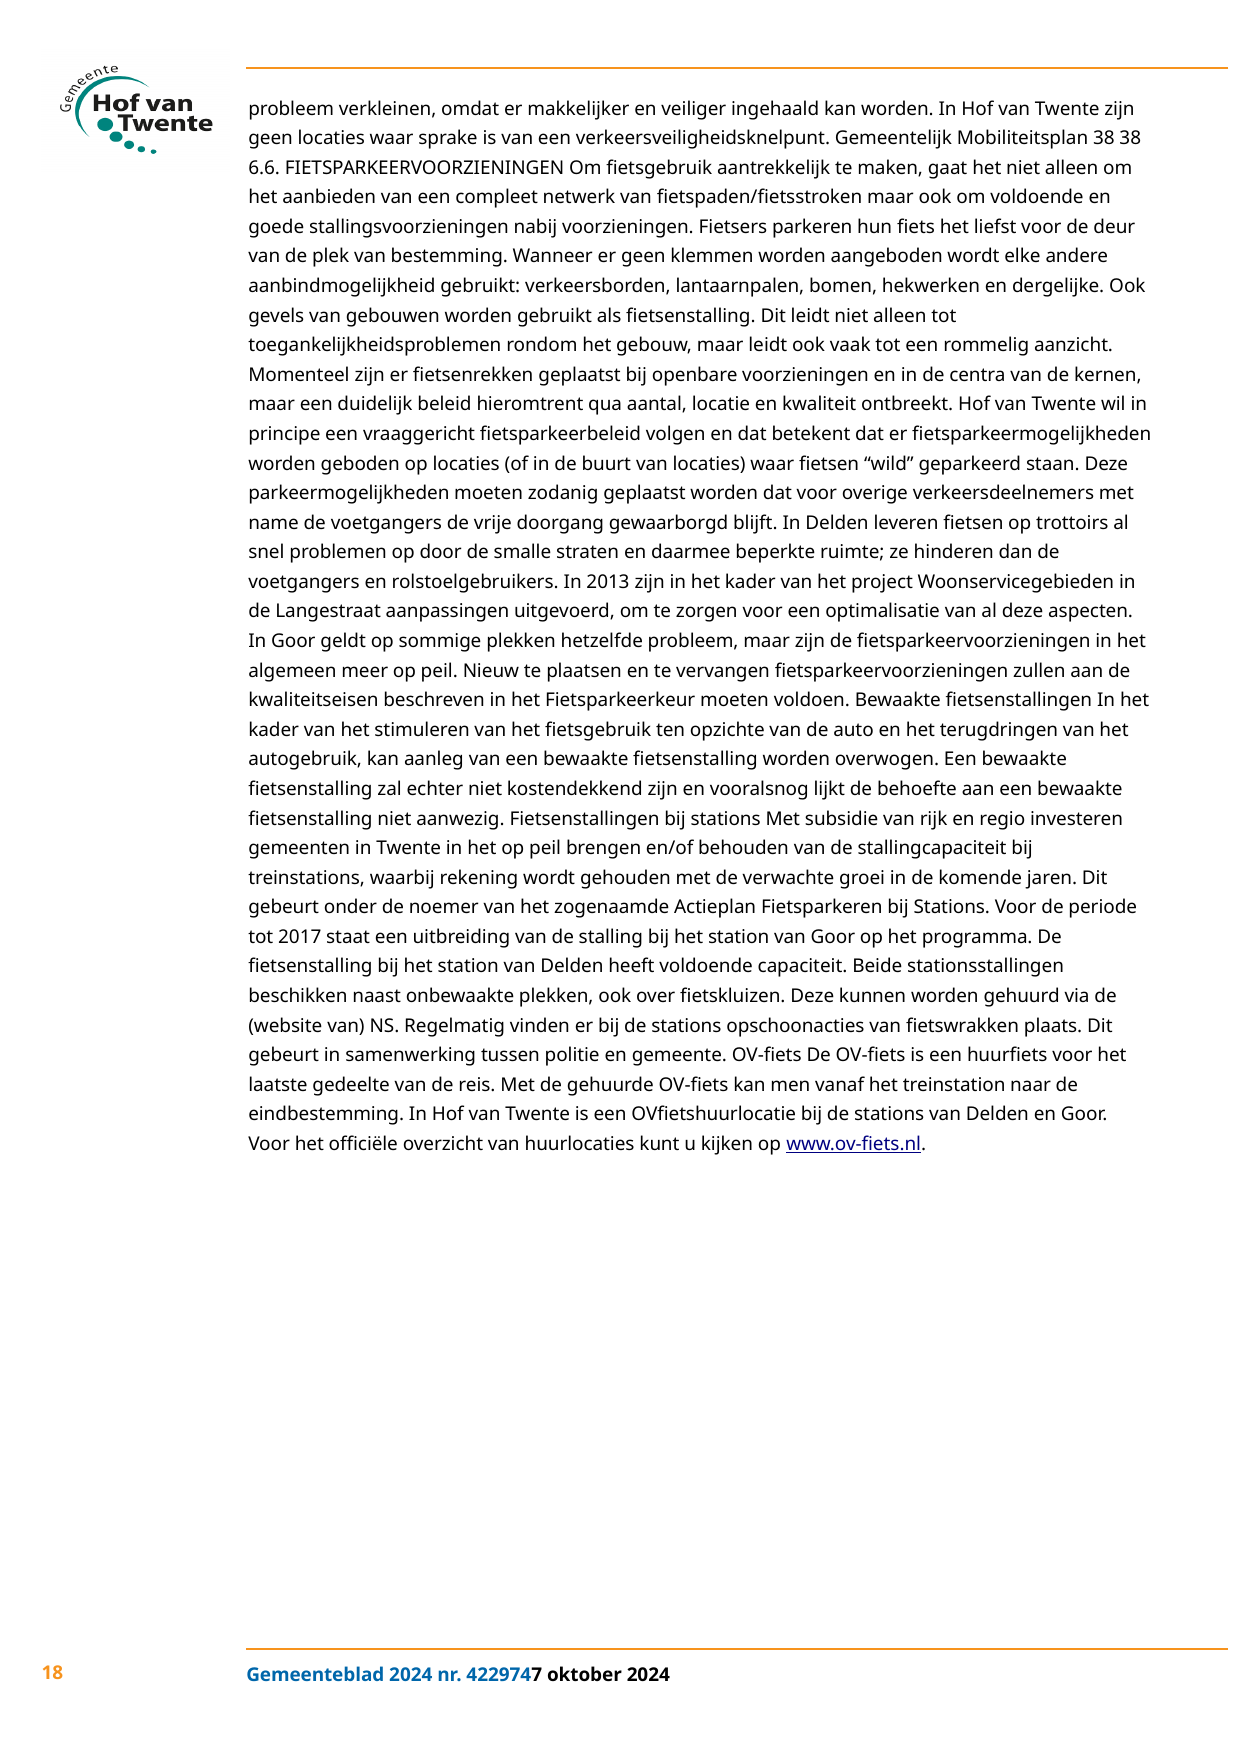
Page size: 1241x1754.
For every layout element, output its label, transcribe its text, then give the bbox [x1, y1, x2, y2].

picture [41, 47, 231, 172]
text probleem verkleinen, omdat er makkelijker en veiliger ingehaald kan worden. In Hof van Twente zijn geen locaties waar sprake is van een verkeersveiligheidsknelpunt. Gemeentelijk Mobiliteitsplan 38 38 6.6. FIETSPARKEERVOORZIENINGEN Om fietsgebruik aantrekkelijk te maken, gaat het niet alleen om het aanbieden van een compleet netwerk van fietspaden/fietsstroken maar ook om voldoende en goede stallingsvoorzieningen nabij voorzieningen. Fietsers parkeren hun fiets het liefst voor de deur van de plek van bestemming. Wanneer er geen klemmen worden aangeboden wordt elke andere aanbindmogelijkheid gebruikt: verkeersborden, lantaarnpalen, bomen, hekwerken en dergelijke. Ook gevels van gebouwen worden gebruikt als fietsenstalling. Dit leidt niet alleen tot toegankelijkheidsproblemen rondom het gebouw, maar leidt ook vaak tot een rommelig aanzicht. Momenteel zijn er fietsenrekken geplaatst bij openbare voorzieningen en in de centra van de kernen, maar een duidelijk beleid hieromtrent qua aantal, locatie en kwaliteit ontbreekt. Hof van Twente wil in principe een vraaggericht fietsparkeerbeleid volgen en dat betekent dat er fietsparkeermogelijkheden worden geboden op locaties (of in de buurt van locaties) waar fietsen “wild” geparkeerd staan. Deze parkeermogelijkheden moeten zodanig geplaatst worden dat voor overige verkeersdeelnemers met name de voetgangers de vrije doorgang gewaarborgd blijft. In Delden leveren fietsen op trottoirs al snel problemen op door de smalle straten en daarmee beperkte ruimte; ze hinderen dan de voetgangers en rolstoelgebruikers. In 2013 zijn in het kader van het project Woonservicegebieden in de Langestraat aanpassingen uitgevoerd, om te zorgen voor een optimalisatie van al deze aspecten. In Goor geldt op sommige plekken hetzelfde probleem, maar zijn de fietsparkeervoorzieningen in het algemeen meer op peil. Nieuw te plaatsen en te vervangen fietsparkeervoorzieningen zullen aan de kwaliteitseisen beschreven in het Fietsparkeerkeur moeten voldoen. Bewaakte fietsenstallingen In het kader van het stimuleren van het fietsgebruik ten opzichte van de auto en het terugdringen van het autogebruik, kan aanleg van een bewaakte fietsenstalling worden overwogen. Een bewaakte fietsenstalling zal echter niet kostendekkend zijn en vooralsnog lijkt de behoefte aan een bewaakte fietsenstalling niet aanwezig. Fietsenstallingen bij stations Met subsidie van rijk en regio investeren gemeenten in Twente in het op peil brengen en/of behouden van de stallingcapaciteit bij treinstations, waarbij rekening wordt gehouden met de verwachte groei in de komende jaren. Dit gebeurt onder de noemer van het zogenaamde Actieplan Fietsparkeren bij Stations. Voor de periode tot 2017 staat een uitbreiding van de stalling bij het station van Goor op het programma. De fietsenstalling bij het station van Delden heeft voldoende capaciteit. Beide stationsstallingen beschikken naast onbewaakte plekken, ook over fietskluizen. Deze kunnen worden gehuurd via de (website van) NS. Regelmatig vinden er bij de stations opschoonacties van fietswrakken plaats. Dit gebeurt in samenwerking tussen politie en gemeente. OV-fiets De OV-fiets is een huurfiets voor het laatste gedeelte van de reis. Met de gehuurde OV-fiets kan men vanaf het treinstation naar de eindbestemming. In Hof van Twente is een OVfietshuurlocatie bij de stations van Delden en Goor. Voor het officiële overzicht van huurlocaties kunt u kijken op www.ov-fiets.nl. [248, 95, 1152, 1156]
